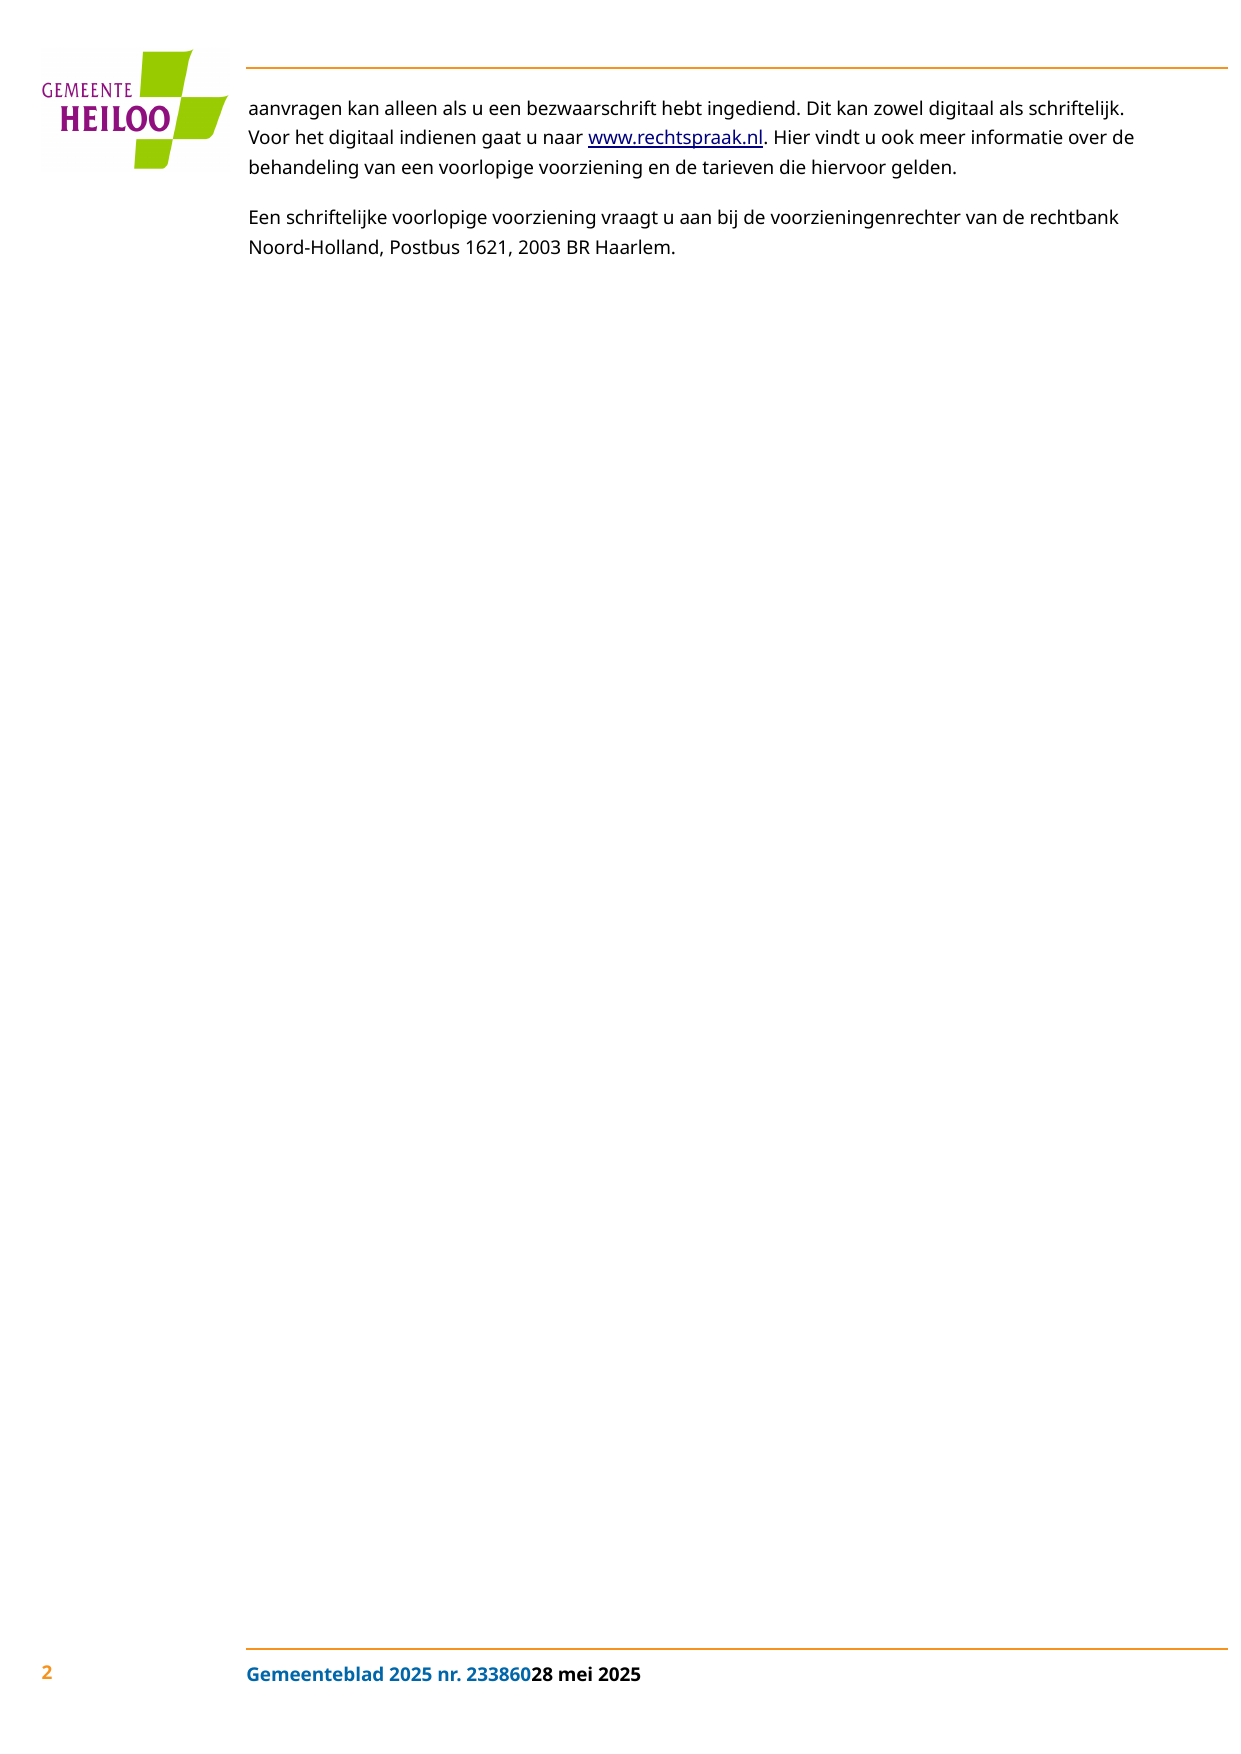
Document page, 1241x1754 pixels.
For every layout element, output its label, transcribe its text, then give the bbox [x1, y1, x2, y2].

picture [41, 47, 231, 172]
text Een schriftelijke voorlopige voorziening vraagt u aan bij de voorzieningenrechter van de rechtbank Noord-Holland, Postbus 1621, 2003 BR Haarlem. [248, 204, 1152, 260]
text aanvragen kan alleen als u een bezwaarschrift hebt ingediend. Dit kan zowel digitaal als schriftelijk. Voor het digitaal indienen gaat u naar www.rechtspraak.nl. Hier vindt u ook meer informatie over de behandeling van een voorlopige voorziening en de tarieven die hiervoor gelden. [248, 95, 1152, 180]
